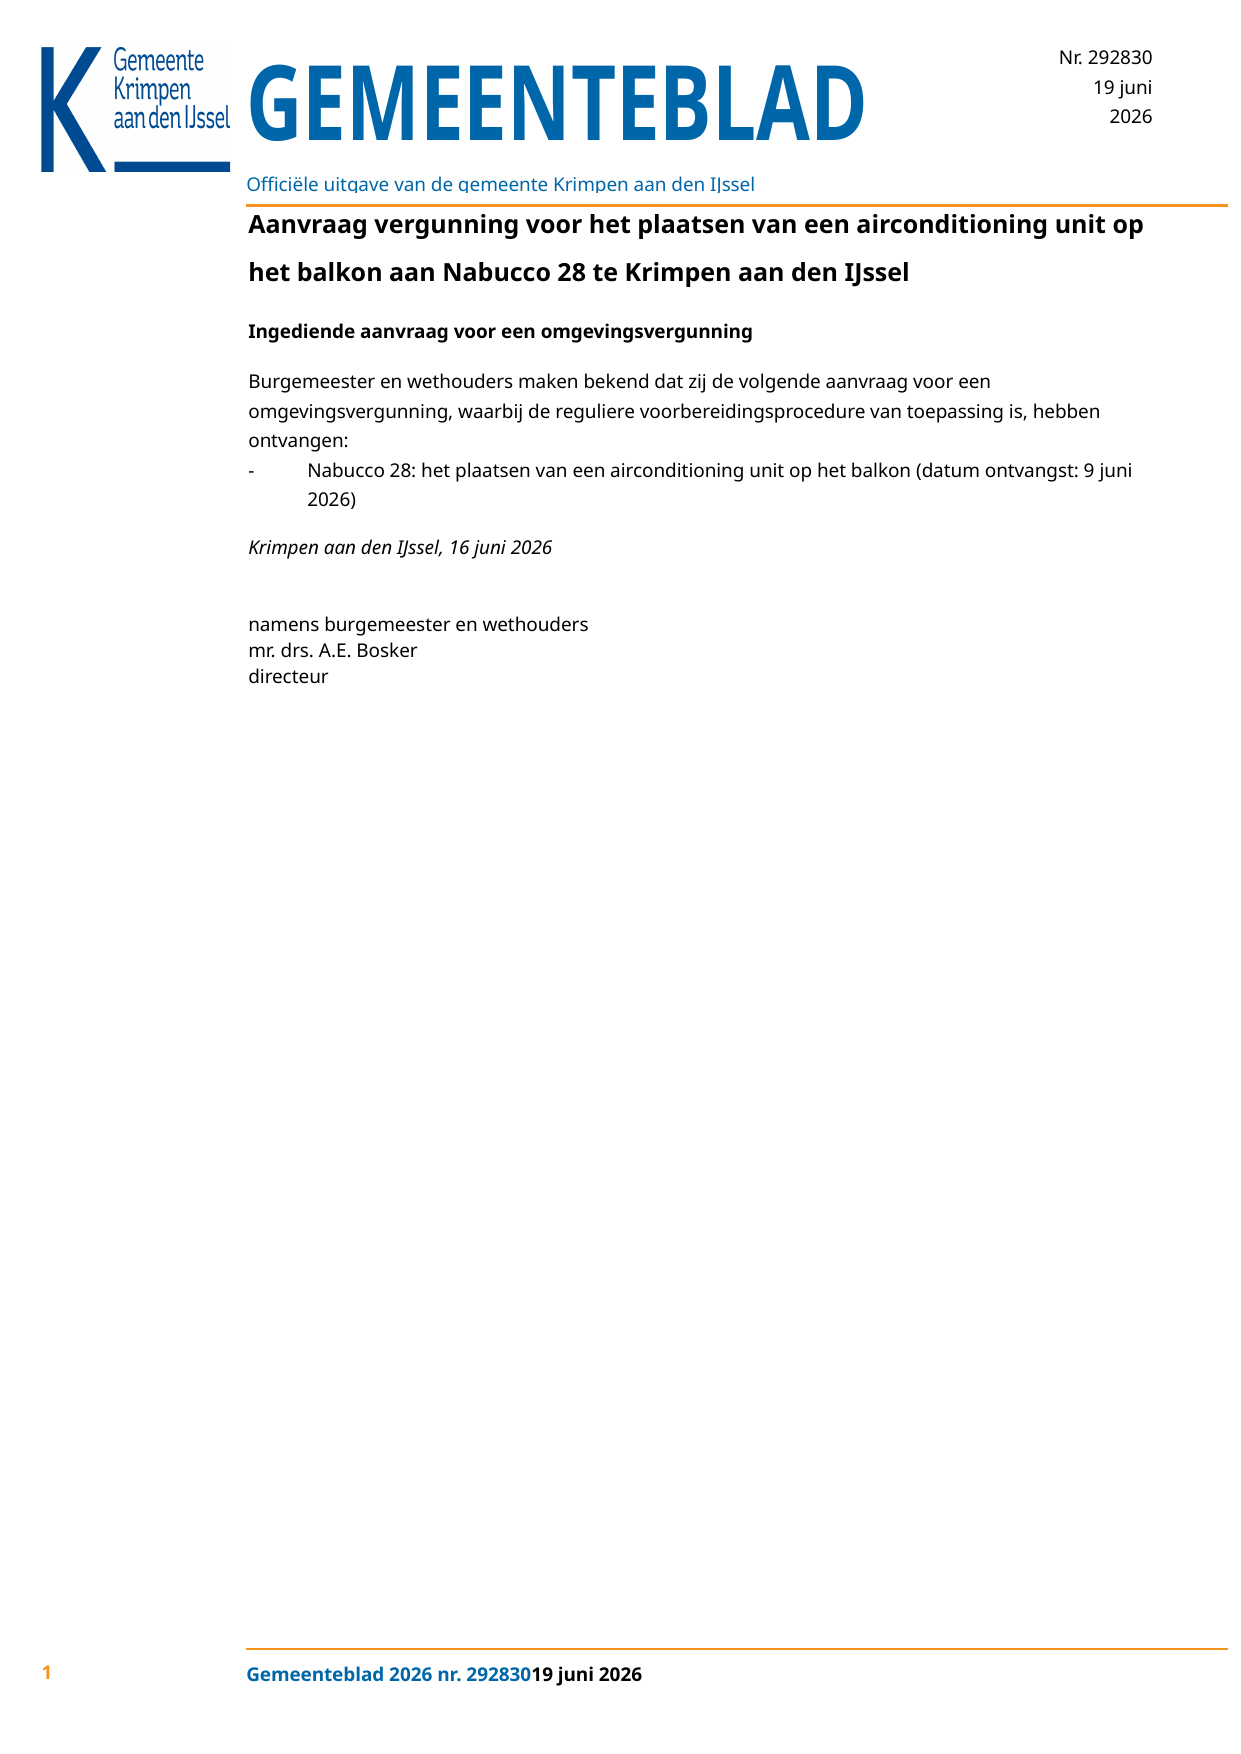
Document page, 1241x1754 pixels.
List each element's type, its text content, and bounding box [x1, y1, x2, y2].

text directeur [248, 663, 1152, 689]
text Aanvraag vergunning voor het plaatsen van een airconditioning unit op het balkon aan Nabucco 28 te Krimpen aan den IJssel [248, 207, 1152, 288]
text mr. drs. A.E. Bosker [248, 637, 1152, 663]
text Burgemeester en wethouders maken bekend dat zij de volgende aanvraag voor een omgevingsvergunning, waarbij de reguliere voorbereidingsprocedure van toepassing is, hebben ontvangen: [248, 368, 1152, 453]
text Krimpen aan den IJssel, 16 juni 2026 [248, 534, 1152, 560]
picture [41, 47, 231, 172]
text Ingediende aanvraag voor een omgevingsvergunning [248, 318, 1152, 344]
text namens burgemeester en wethouders [248, 612, 1152, 637]
list Nabucco 28: het plaatsen van een airconditioning unit op het balkon (datum ontvangst: 9 juni 2026) [248, 457, 1152, 512]
